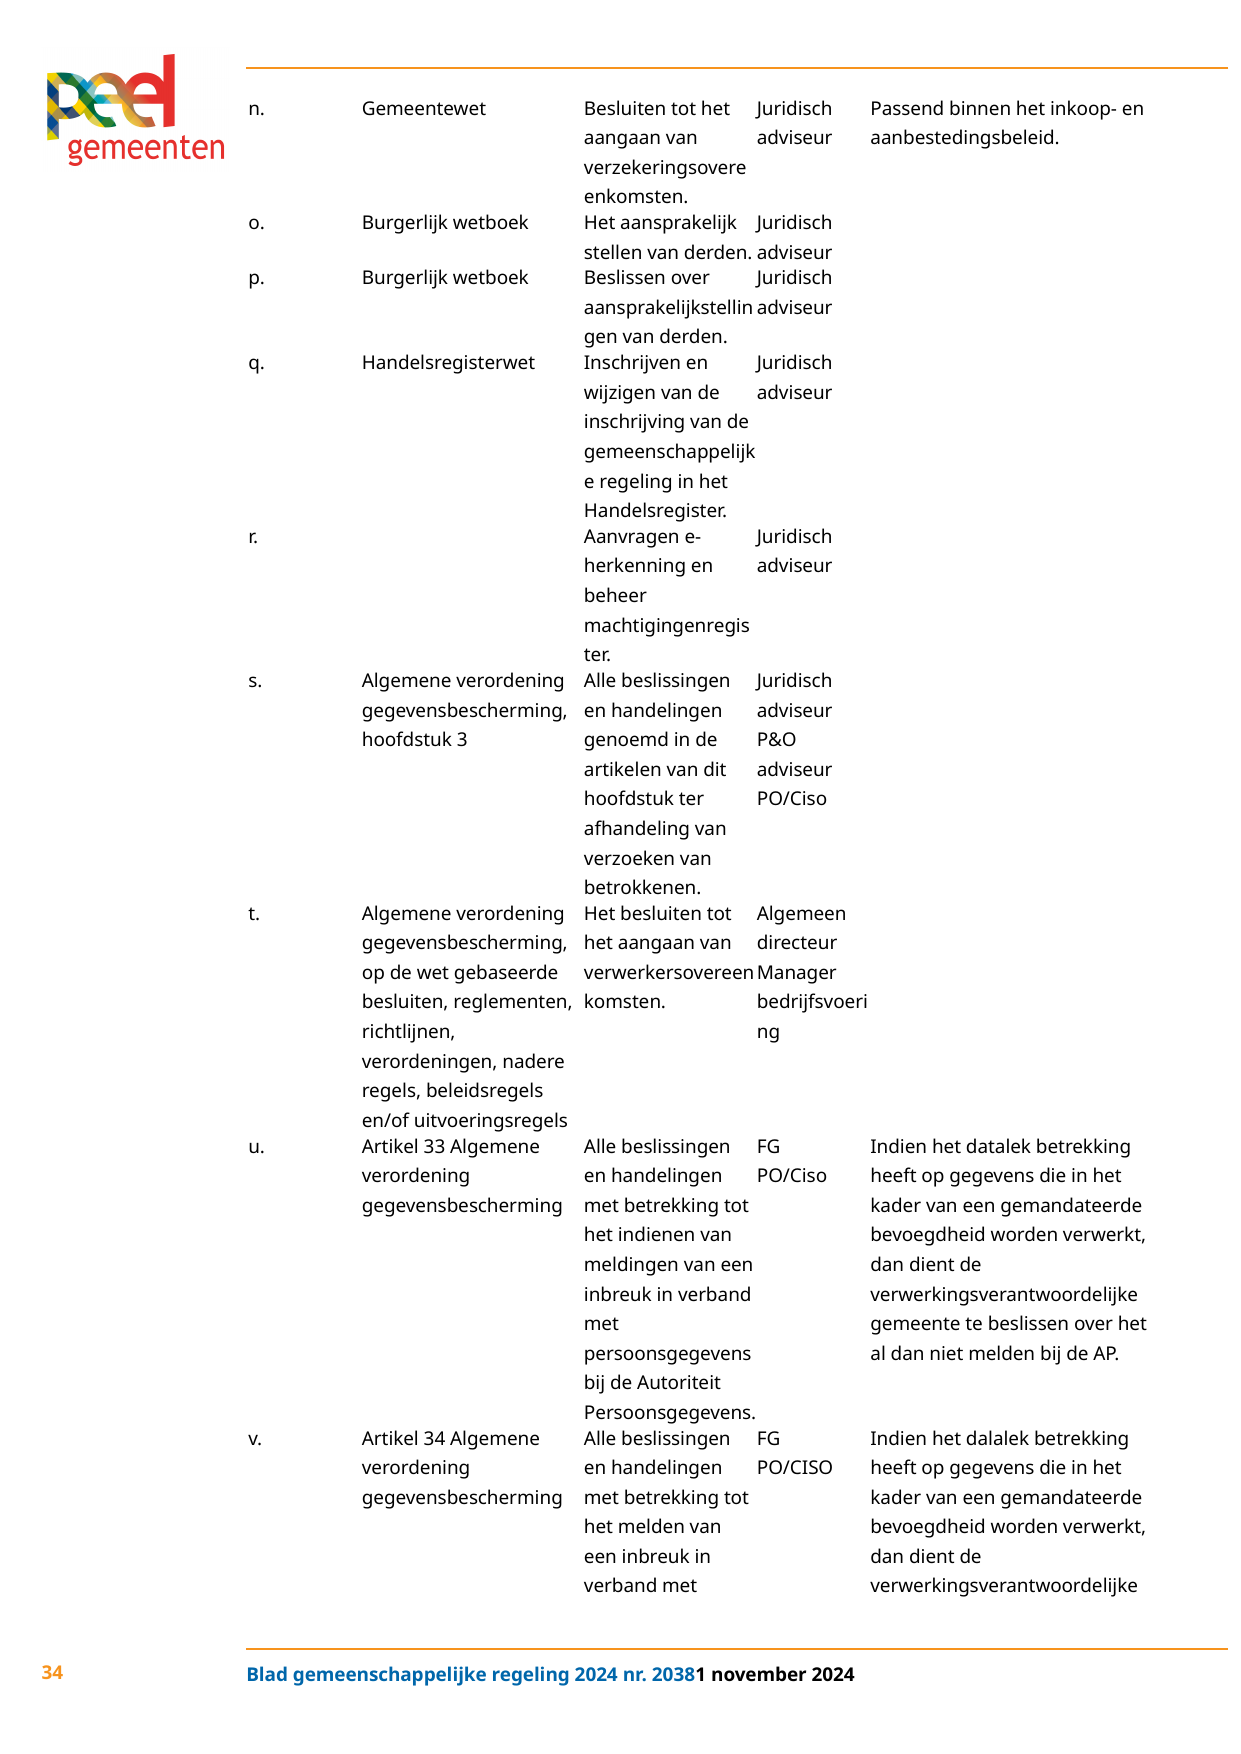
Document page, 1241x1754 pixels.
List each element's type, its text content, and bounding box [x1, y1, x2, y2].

table_cell [870, 523, 1152, 667]
table_cell Juridisch adviseur [757, 209, 870, 264]
table_cell FG PO/Ciso [757, 1133, 870, 1425]
table_cell Algemene verordening gegevensbescherming, hoofdstuk 3 [362, 667, 584, 900]
table_cell t. [248, 900, 362, 1133]
table_cell Beslissen over aansprakelijkstellingen van derden. [584, 265, 757, 349]
table_cell Juridisch adviseur [757, 265, 870, 349]
table_cell o. [248, 209, 362, 264]
table_cell Het besluiten tot het aangaan van verwerkersovereenkomsten. [584, 900, 757, 1133]
table_cell n. [248, 95, 362, 209]
table_cell r. [248, 523, 362, 667]
table_cell Artikel 33 Algemene verordening gegevensbescherming [362, 1133, 584, 1425]
table_cell Inschrijven en wijzigen van de inschrijving van de gemeenschappelijke regeling in het Handelsregister. [584, 350, 757, 523]
table_cell Indien het dalalek betrekking heeft op gegevens die in het kader van een gemandateerde bevoegdheid worden verwerkt, dan dient de verwerkingsverantwoordelijke [870, 1425, 1152, 1598]
table_cell u. [248, 1133, 362, 1425]
table_cell Alle beslissingen en handelingen met betrekking tot het melden van een inbreuk in verband met [584, 1425, 757, 1598]
table_cell s. [248, 667, 362, 900]
table_cell [870, 209, 1152, 264]
picture [41, 47, 231, 172]
table_cell Juridisch adviseur [757, 350, 870, 523]
table_cell Gemeentewet [362, 95, 584, 209]
table_cell Aanvragen e-herkenning en beheer machtigingenregister. [584, 523, 757, 667]
table_cell [870, 265, 1152, 349]
table_cell Alle beslissingen en handelingen met betrekking tot het indienen van meldingen van een inbreuk in verband met persoonsgegevens bij de Autoriteit Persoonsgegevens. [584, 1133, 757, 1425]
table_cell FG PO/CISO [757, 1425, 870, 1598]
table_cell Juridisch adviseur P&O adviseur PO/Ciso [757, 667, 870, 900]
table_cell Algemeen directeur Manager bedrijfsvoering [757, 900, 870, 1133]
table_cell [870, 667, 1152, 900]
table_cell [870, 900, 1152, 1133]
table_cell v. [248, 1425, 362, 1598]
table_cell Juridisch adviseur [757, 95, 870, 209]
table_cell Burgerlijk wetboek [362, 265, 584, 349]
table_cell Indien het datalek betrekking heeft op gegevens die in het kader van een gemandateerde bevoegdheid worden verwerkt, dan dient de verwerkingsverantwoordelijke gemeente te beslissen over het al dan niet melden bij de AP. [870, 1133, 1152, 1425]
table_cell q. [248, 350, 362, 523]
table_cell Burgerlijk wetboek [362, 209, 584, 264]
table_cell [362, 523, 584, 667]
table_cell Het aansprakelijk stellen van derden. [584, 209, 757, 264]
table_cell p. [248, 265, 362, 349]
table_cell Passend binnen het inkoop- en aanbestedingsbeleid. [870, 95, 1152, 209]
table_cell Algemene verordening gegevensbescherming, op de wet gebaseerde besluiten, reglementen, richtlijnen, verordeningen, nadere regels, beleidsregels en/of uitvoeringsregels [362, 900, 584, 1133]
table_cell Handelsregisterwet [362, 350, 584, 523]
table_cell Juridisch adviseur [757, 523, 870, 667]
table_cell Artikel 34 Algemene verordening gegevensbescherming [362, 1425, 584, 1598]
table_cell Alle beslissingen en handelingen genoemd in de artikelen van dit hoofdstuk ter afhandeling van verzoeken van betrokkenen. [584, 667, 757, 900]
table_cell [870, 350, 1152, 523]
table_cell Besluiten tot het aangaan van verzekeringsovereenkomsten. [584, 95, 757, 209]
